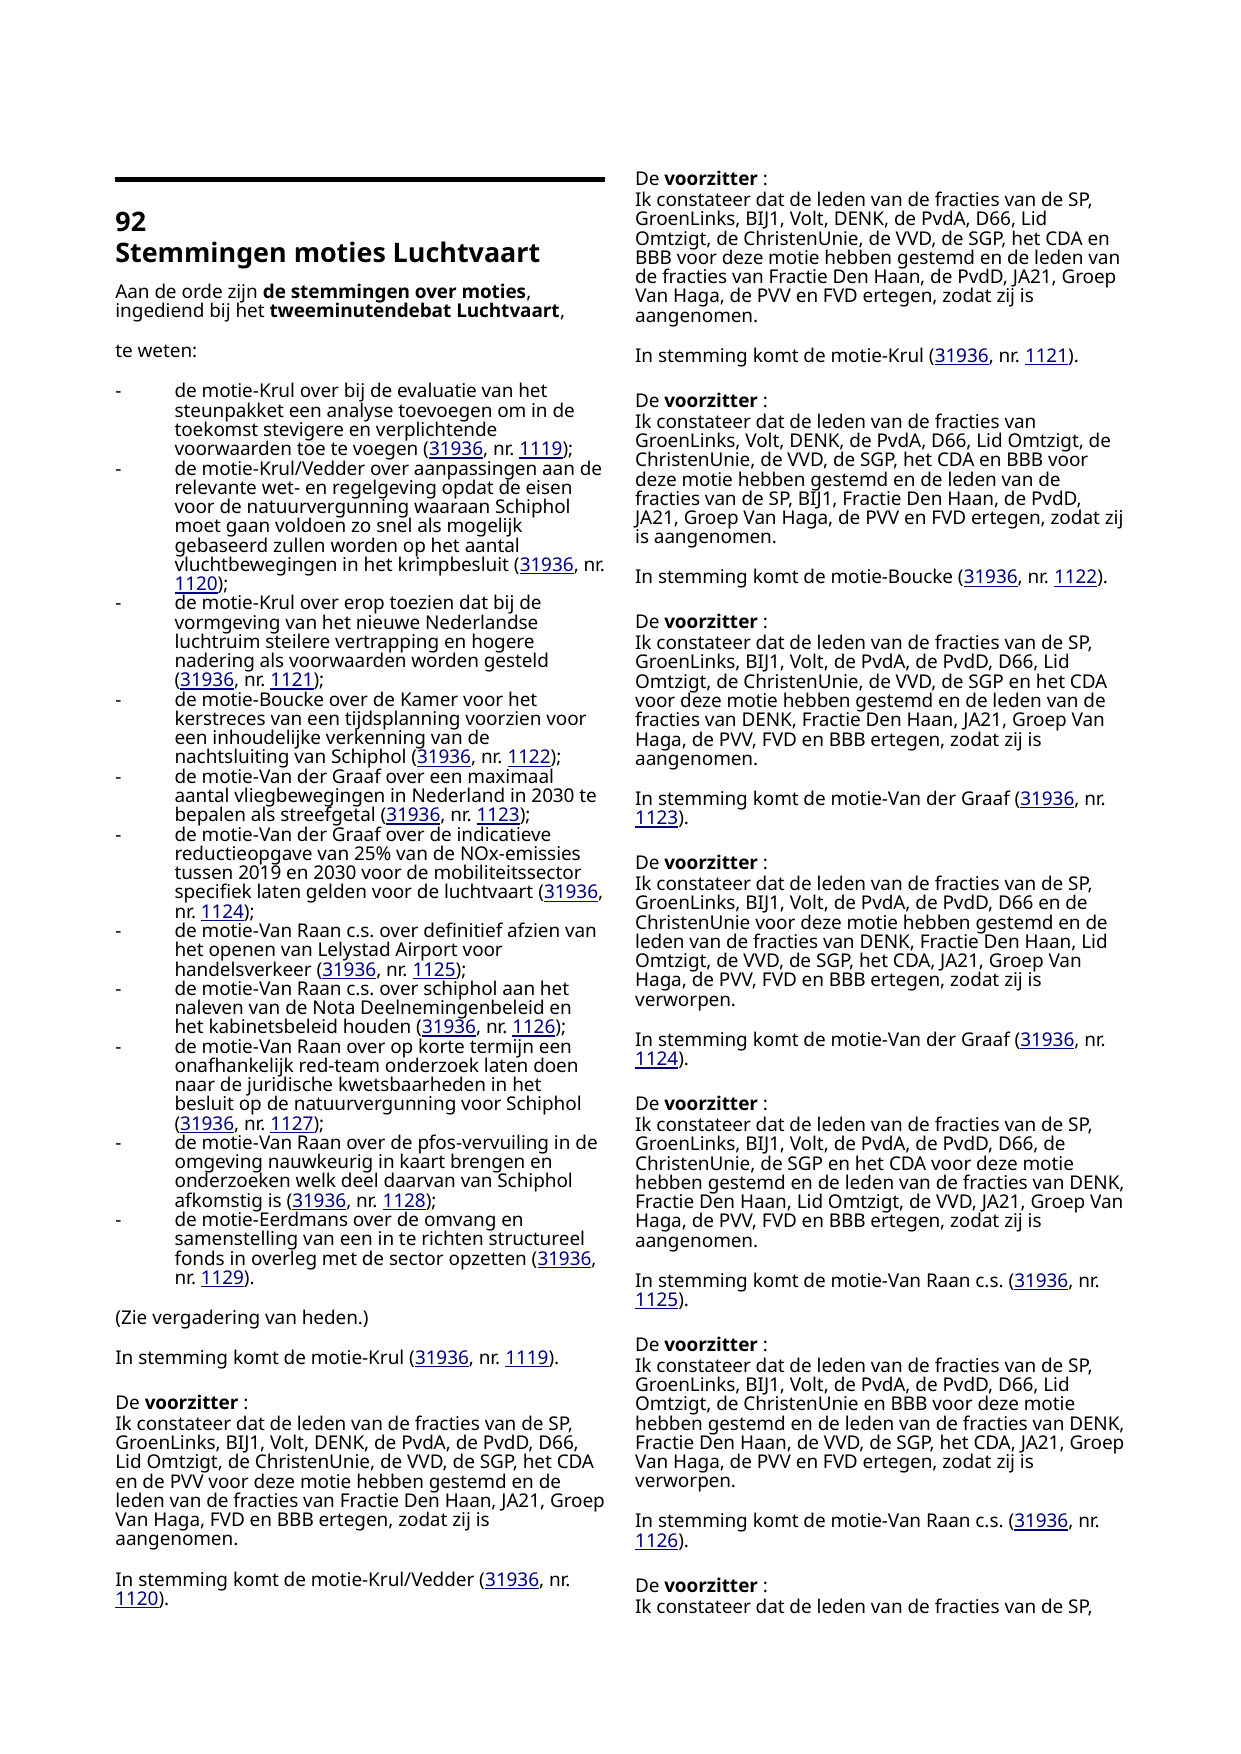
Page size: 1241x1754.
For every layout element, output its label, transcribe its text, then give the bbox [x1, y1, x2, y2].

text Ik constateer dat de leden van de fracties van de SP, [635, 1598, 1125, 1617]
text In stemming komt de motie-Van der Graaf (31936, nr. 1124). [635, 1031, 1125, 1069]
text Ik constateer dat de leden van de fracties van de SP, GroenLinks, BIJ1, Volt, de PvdA, de PvdD, D66, Lid Omtzigt, de ChristenUnie en BBB voor deze motie hebben gestemd en de leden van de fracties van DENK, Fractie Den Haan, de VVD, de SGP, het CDA, JA21, Groep Van Haga, de PVV en FVD ertegen, zodat zij is verworpen. [635, 1357, 1125, 1492]
text In stemming komt de motie-Krul (31936, nr. 1119). [115, 1349, 605, 1368]
list de motie-Boucke over de Kamer voor het kerstreces van een tijdsplanning voorzien voor een inhoudelijke verkenning van de nachtsluiting van Schiphol (31936, nr. 1122); [115, 691, 605, 768]
text De voorzitter : [635, 1090, 1125, 1116]
text In stemming komt de motie-Krul (31936, nr. 1121). [635, 347, 1125, 366]
text De voorzitter : [635, 1572, 1125, 1598]
text Ik constateer dat de leden van de fracties van de SP, GroenLinks, BIJ1, Volt, de PvdA, de PvdD, D66, de ChristenUnie, de SGP en het CDA voor deze motie hebben gestemd en de leden van de fracties van DENK, Fractie Den Haan, Lid Omtzigt, de VVD, JA21, Groep Van Haga, de PVV, FVD en BBB ertegen, zodat zij is aangenomen. [635, 1116, 1125, 1251]
text Stemmingen moties Luchtvaart [115, 239, 605, 283]
list de motie-Van der Graaf over de indicatieve reductieopgave van 25% van de NOx-emissies tussen 2019 en 2030 voor de mobiliteitssector specifiek laten gelden voor de luchtvaart (31936, nr. 1124); [115, 826, 605, 922]
text Ik constateer dat de leden van de fracties van de SP, GroenLinks, BIJ1, Volt, de PvdA, de PvdD, D66, Lid Omtzigt, de ChristenUnie, de VVD, de SGP en het CDA voor deze motie hebben gestemd en de leden van de fracties van DENK, Fractie Den Haan, JA21, Groep Van Haga, de PVV, FVD en BBB ertegen, zodat zij is aangenomen. [635, 634, 1125, 769]
text Ik constateer dat de leden van de fracties van GroenLinks, Volt, DENK, de PvdA, D66, Lid Omtzigt, de ChristenUnie, de VVD, de SGP, het CDA en BBB voor deze motie hebben gestemd en de leden van de fracties van de SP, BIJ1, Fractie Den Haan, de PvdD, JA21, Groep Van Haga, de PVV en FVD ertegen, zodat zij is aangenomen. [635, 413, 1125, 548]
text Aan de orde zijn de stemmingen over moties, ingediend bij het tweeminutendebat Luchtvaart, [115, 283, 605, 322]
text De voorzitter : [635, 608, 1125, 634]
text In stemming komt de motie-Van der Graaf (31936, nr. 1123). [635, 790, 1125, 828]
text Ik constateer dat de leden van de fracties van de SP, GroenLinks, BIJ1, Volt, DENK, de PvdA, de PvdD, D66, Lid Omtzigt, de ChristenUnie, de VVD, de SGP, het CDA en de PVV voor deze motie hebben gestemd en de leden van de fracties van Fractie Den Haan, JA21, Groep Van Haga, FVD en BBB ertegen, zodat zij is aangenomen. [115, 1415, 605, 1550]
text Ik constateer dat de leden van de fracties van de SP, GroenLinks, BIJ1, Volt, DENK, de PvdA, D66, Lid Omtzigt, de ChristenUnie, de VVD, de SGP, het CDA en BBB voor deze motie hebben gestemd en de leden van de fracties van Fractie Den Haan, de PvdD, JA21, Groep Van Haga, de PVV en FVD ertegen, zodat zij is aangenomen. [635, 191, 1125, 326]
list de motie-Krul over erop toezien dat bij de vormgeving van het nieuwe Nederlandse luchtruim steilere vertrapping en hogere nadering als voorwaarden worden gesteld (31936, nr. 1121); [115, 594, 605, 691]
text Ik constateer dat de leden van de fracties van de SP, GroenLinks, BIJ1, Volt, de PvdA, de PvdD, D66 en de ChristenUnie voor deze motie hebben gestemd en de leden van de fracties van DENK, Fractie Den Haan, Lid Omtzigt, de VVD, de SGP, het CDA, JA21, Groep Van Haga, de PVV, FVD en BBB ertegen, zodat zij is verworpen. [635, 875, 1125, 1010]
text De voorzitter : [635, 387, 1125, 413]
text De voorzitter : [635, 165, 1125, 191]
list de motie-Van Raan c.s. over schiphol aan het naleven van de Nota Deelnemingenbeleid en het kabinetsbeleid houden (31936, nr. 1126); [115, 980, 605, 1038]
list de motie-Van Raan over op korte termijn een onafhankelijk red-team onderzoek laten doen naar de juridische kwetsbaarheden in het besluit op de natuurvergunning voor Schiphol (31936, nr. 1127); [115, 1038, 605, 1134]
list de motie-Krul over bij de evaluatie van het steunpakket een analyse toevoegen om in de toekomst stevigere en verplichtende voorwaarden toe te voegen (31936, nr. 1119); [115, 382, 605, 459]
text (Zie vergadering van heden.) [115, 1309, 605, 1328]
text In stemming komt de motie-Krul/Vedder (31936, nr. 1120). [115, 1571, 605, 1609]
text te weten: [115, 342, 605, 362]
text De voorzitter : [635, 1331, 1125, 1357]
text 92 [115, 203, 605, 239]
list de motie-Van Raan over de pfos-vervuiling in de omgeving nauwkeurig in kaart brengen en onderzoeken welk deel daarvan van Schiphol afkomstig is (31936, nr. 1128); [115, 1134, 605, 1211]
list de motie-Krul/Vedder over aanpassingen aan de relevante wet- en regelgeving opdat de eisen voor de natuurvergunning waaraan Schiphol moet gaan voldoen zo snel als mogelijk gebaseerd zullen worden op het aantal vluchtbewegingen in het krimpbesluit (31936, nr. 1120); [115, 459, 605, 594]
list de motie-Eerdmans over de omvang en samenstelling van een in te richten structureel fonds in overleg met de sector opzetten (31936, nr. 1129). [115, 1211, 605, 1288]
list de motie-Van Raan c.s. over definitief afzien van het openen van Lelystad Airport voor handelsverkeer (31936, nr. 1125); [115, 922, 605, 980]
text In stemming komt de motie-Van Raan c.s. (31936, nr. 1126). [635, 1512, 1125, 1551]
text De voorzitter : [115, 1389, 605, 1415]
text In stemming komt de motie-Boucke (31936, nr. 1122). [635, 568, 1125, 588]
list de motie-Van der Graaf over een maximaal aantal vliegbewegingen in Nederland in 2030 te bepalen als streefgetal (31936, nr. 1123); [115, 768, 605, 826]
text In stemming komt de motie-Van Raan c.s. (31936, nr. 1125). [635, 1272, 1125, 1310]
text De voorzitter : [635, 849, 1125, 875]
